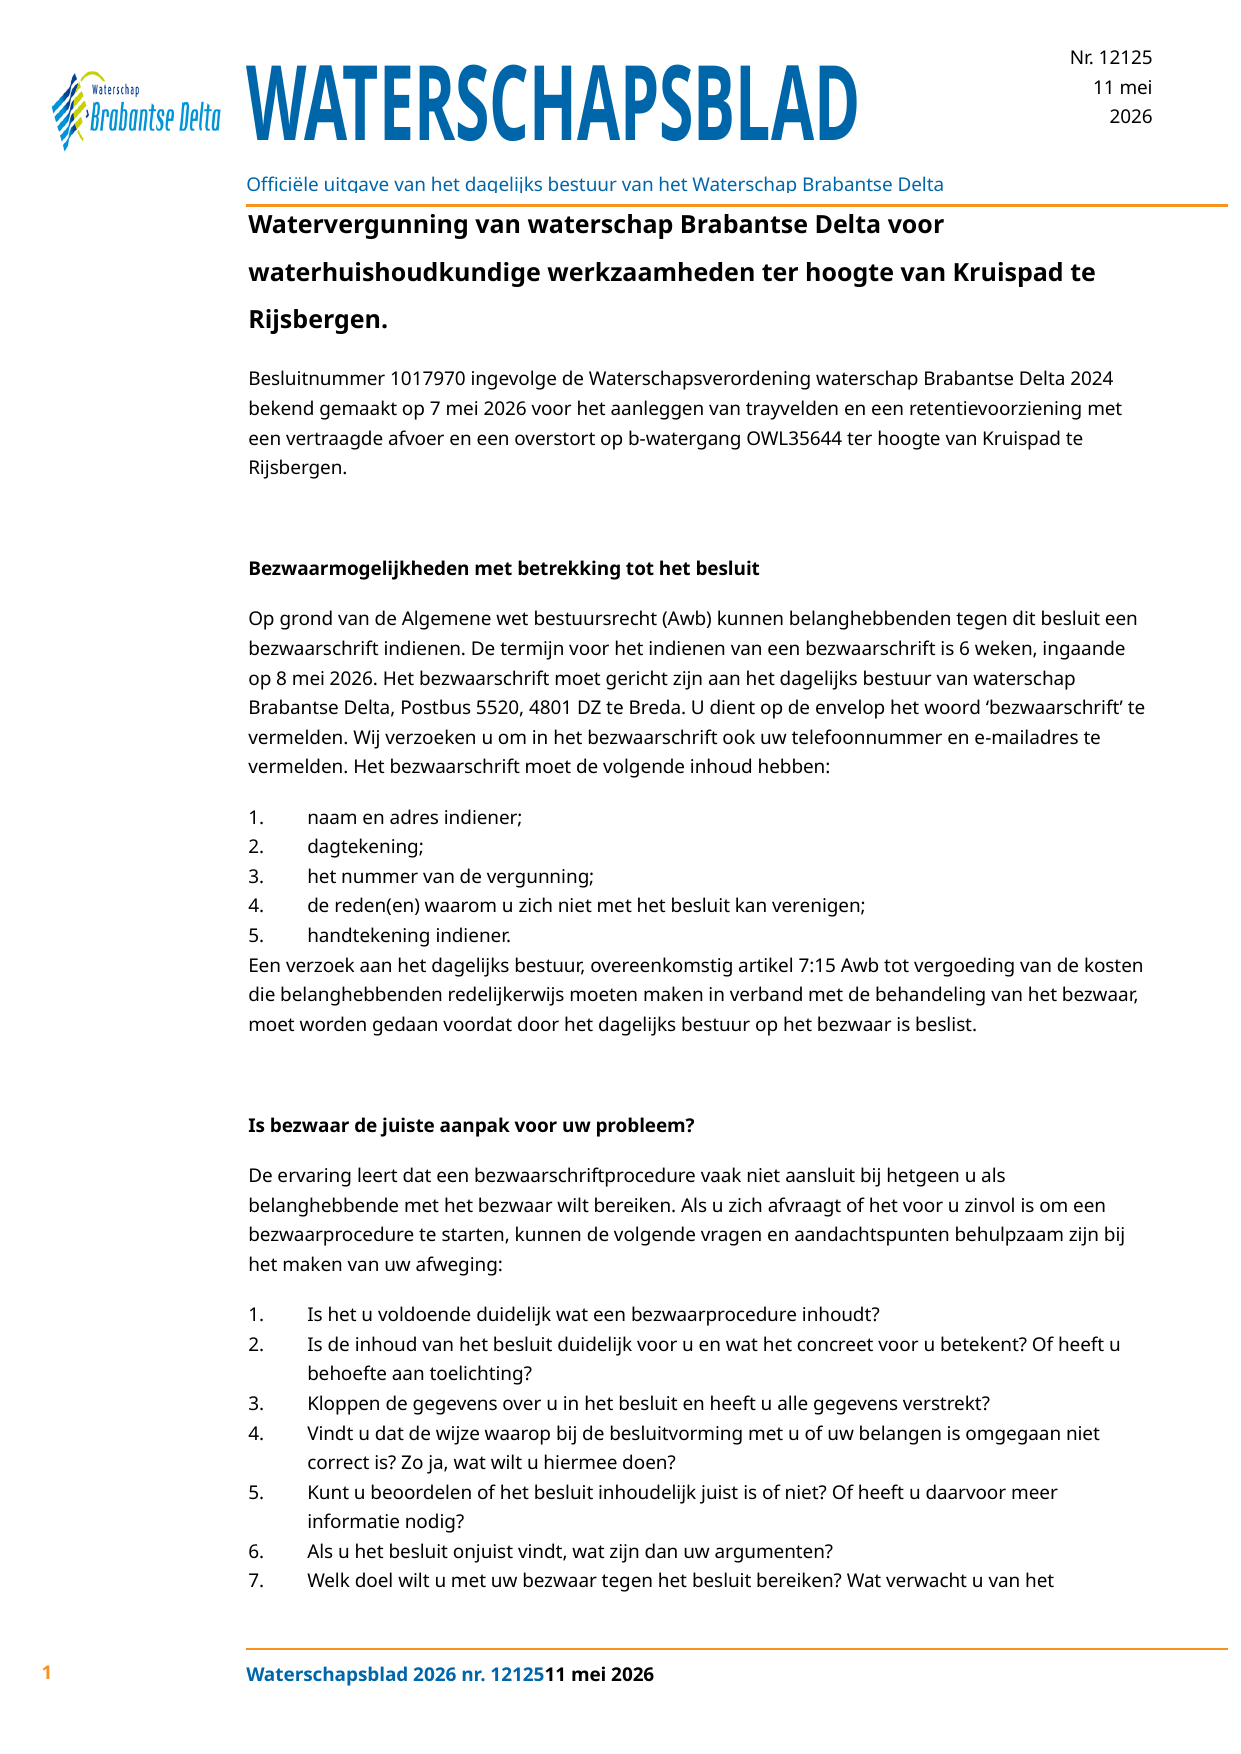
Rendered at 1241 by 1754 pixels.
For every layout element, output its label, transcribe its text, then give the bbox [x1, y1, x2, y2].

list handtekening indiener. [248, 922, 1152, 948]
text Besluitnummer 1017970 ingevolge de Waterschapsverordening waterschap Brabantse Delta 2024 bekend gemaakt op 7 mei 2026 voor het aanleggen van trayvelden en een retentievoorziening met een vertraagde afvoer en een overstort op b-watergang OWL35644 ter hoogte van Kruispad te Rijsbergen. [248, 366, 1152, 480]
list Kunt u beoordelen of het besluit inhoudelijk juist is of niet? Of heeft u daarvoor meer informatie nodig? [248, 1479, 1152, 1534]
text Een verzoek aan het dagelijks bestuur, overeenkomstig artikel 7:15 Awb tot vergoeding van de kosten die belanghebbenden redelijkerwijs moeten maken in verband met de behandeling van het bezwaar, moet worden gedaan voordat door het dagelijks bestuur op het bezwaar is beslist. [248, 952, 1152, 1037]
list Welk doel wilt u met uw bezwaar tegen het besluit bereiken? Wat verwacht u van het [248, 1568, 1152, 1593]
text Bezwaarmogelijkheden met betrekking tot het besluit [248, 555, 1152, 581]
list Is het u voldoende duidelijk wat een bezwaarprocedure inhoudt? [248, 1301, 1152, 1327]
text De ervaring leert dat een bezwaarschriftprocedure vaak niet aansluit bij hetgeen u als belanghebbende met het bezwaar wilt bereiken. Als u zich afvraagt of het voor u zinvol is om een bezwaarprocedure te starten, kunnen de volgende vragen en aandachtspunten behulpzaam zijn bij het maken van uw afweging: [248, 1162, 1152, 1277]
list Is de inhoud van het besluit duidelijk voor u en wat het concreet voor u betekent? Of heeft u behoefte aan toelichting? [248, 1331, 1152, 1386]
list dagtekening; [248, 833, 1152, 859]
list naam en adres indiener; [248, 804, 1152, 829]
list het nummer van de vergunning; [248, 863, 1152, 889]
list de reden(en) waarom u zich niet met het besluit kan verenigen; [248, 893, 1152, 918]
picture [41, 47, 231, 172]
text Watervergunning van waterschap Brabantse Delta voor waterhuishoudkundige werkzaamheden ter hoogte van Kruispad te Rijsbergen. [248, 207, 1152, 336]
text Is bezwaar de juiste aanpak voor uw probleem? [248, 1112, 1152, 1137]
list Vindt u dat de wijze waarop bij de besluitvorming met u of uw belangen is omgegaan niet correct is? Zo ja, wat wilt u hiermee doen? [248, 1420, 1152, 1475]
text Op grond van de Algemene wet bestuursrecht (Awb) kunnen belanghebbenden tegen dit besluit een bezwaarschrift indienen. De termijn voor het indienen van een bezwaarschrift is 6 weken, ingaande op 8 mei 2026. Het bezwaarschrift moet gericht zijn aan het dagelijks bestuur van waterschap Brabantse Delta, Postbus 5520, 4801 DZ te Breda. U dient op de envelop het woord ‘bezwaarschrift’ te vermelden. Wij verzoeken u om in het bezwaarschrift ook uw telefoonnummer en e‑mailadres te vermelden. Het bezwaarschrift moet de volgende inhoud hebben: [248, 606, 1152, 779]
list Als u het besluit onjuist vindt, wat zijn dan uw argumenten? [248, 1538, 1152, 1564]
list Kloppen de gegevens over u in het besluit en heeft u alle gegevens verstrekt? [248, 1390, 1152, 1416]
